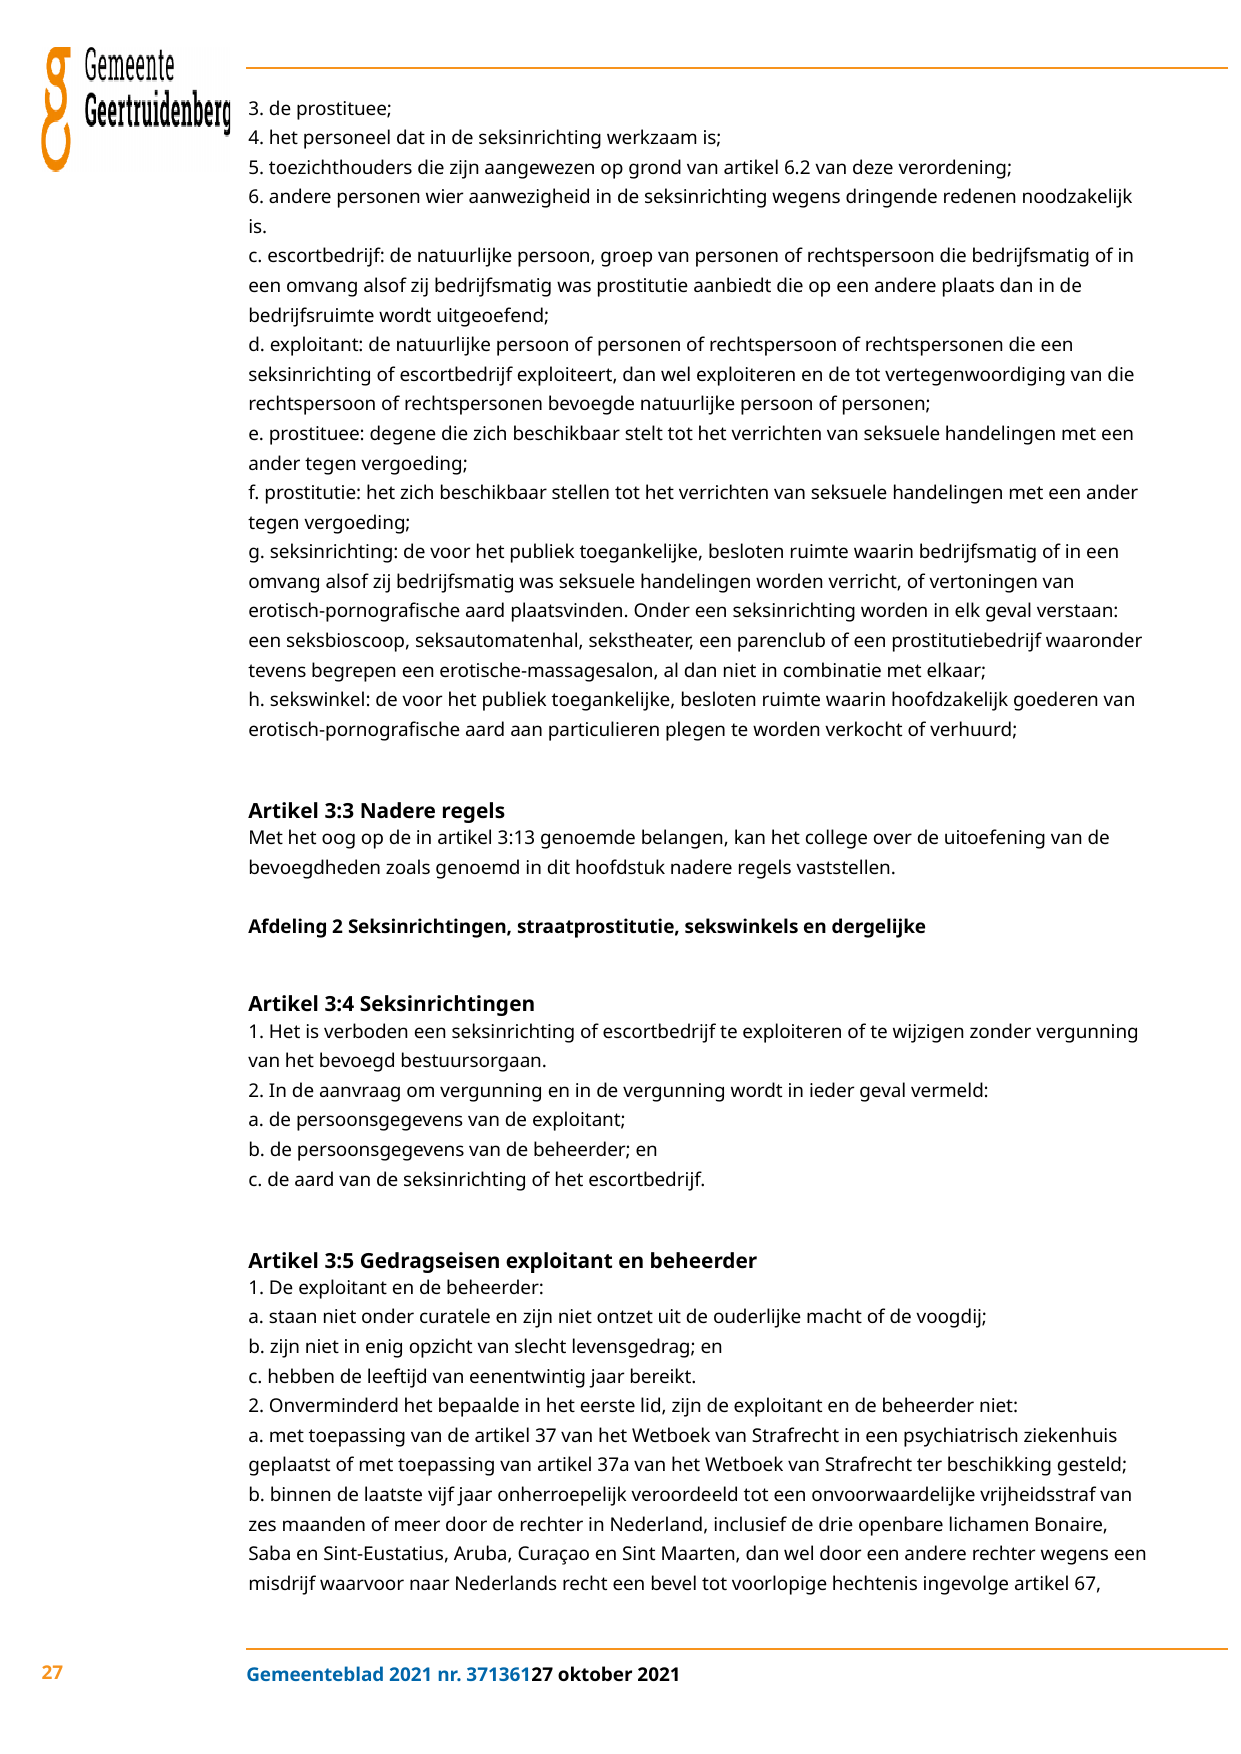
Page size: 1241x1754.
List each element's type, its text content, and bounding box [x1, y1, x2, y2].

text c. de aard van de seksinrichting of het escortbedrijf. [248, 1166, 1152, 1191]
text Afdeling 2 Seksinrichtingen, straatprostitutie, sekswinkels en dergelijke [248, 913, 1152, 939]
text 6. andere personen wier aanwezigheid in de seksinrichting wegens dringende redenen noodzakelijk is. [248, 183, 1152, 239]
text Met het oog op de in artikel 3:13 genoemde belangen, kan het college over de uitoefening van de bevoegdheden zoals genoemd in dit hoofdstuk nadere regels vaststellen. [248, 824, 1152, 880]
text c. escortbedrijf: de natuurlijke persoon, groep van personen of rechtspersoon die bedrijfsmatig of in een omvang alsof zij bedrijfsmatig was prostitutie aanbiedt die op een andere plaats dan in de bedrijfsruimte wordt uitgeoefend; [248, 243, 1152, 328]
text Artikel 3:4 Seksinrichtingen [248, 989, 1152, 1018]
text 4. het personeel dat in de seksinrichting werkzaam is; [248, 124, 1152, 150]
text h. sekswinkel: de voor het publiek toegankelijke, besloten ruimte waarin hoofdzakelijk goederen van erotisch-pornografische aard aan particulieren plegen te worden verkocht of verhuurd; [248, 686, 1152, 742]
text Artikel 3:5 Gedragseisen exploitant en beheerder [248, 1246, 1152, 1274]
text e. prostituee: degene die zich beschikbaar stelt tot het verrichten van seksuele handelingen met een ander tegen vergoeding; [248, 420, 1152, 476]
text 5. toezichthouders die zijn aangewezen op grond van artikel 6.2 van deze verordening; [248, 154, 1152, 180]
text d. exploitant: de natuurlijke persoon of personen of rechtspersoon of rechtspersonen die een seksinrichting of escortbedrijf exploiteert, dan wel exploiteren en de tot vertegenwoordiging van die rechtspersoon of rechtspersonen bevoegde natuurlijke persoon of personen; [248, 331, 1152, 416]
picture [41, 47, 231, 172]
text a. met toepassing van de artikel 37 van het Wetboek van Strafrecht in een psychiatrisch ziekenhuis geplaatst of met toepassing van artikel 37a van het Wetboek van Strafrecht ter beschikking gesteld; [248, 1422, 1152, 1477]
text 1. Het is verboden een seksinrichting of escortbedrijf te exploiteren of te wijzigen zonder vergunning van het bevoegd bestuursorgaan. [248, 1018, 1152, 1073]
text 3. de prostituee; [248, 95, 1152, 121]
text b. zijn niet in enig opzicht van slecht levensgedrag; en [248, 1333, 1152, 1359]
text b. de persoonsgegevens van de beheerder; en [248, 1136, 1152, 1162]
text a. staan niet onder curatele en zijn niet ontzet uit de ouderlijke macht of de voogdij; [248, 1304, 1152, 1329]
text a. de persoonsgegevens van de exploitant; [248, 1107, 1152, 1132]
text b. binnen de laatste vijf jaar onherroepelijk veroordeeld tot een onvoorwaardelijke vrijheidsstraf van zes maanden of meer door de rechter in Nederland, inclusief de drie openbare lichamen Bonaire, Saba en Sint-Eustatius, Aruba, Curaçao en Sint Maarten, dan wel door een andere rechter wegens een misdrijf waarvoor naar Nederlands recht een bevel tot voorlopige hechtenis ingevolge artikel 67, [248, 1481, 1152, 1596]
text Artikel 3:3 Nadere regels [248, 796, 1152, 824]
text f. prostitutie: het zich beschikbaar stellen tot het verrichten van seksuele handelingen met een ander tegen vergoeding; [248, 479, 1152, 535]
text 1. De exploitant en de beheerder: [248, 1274, 1152, 1300]
text c. hebben de leeftijd van eenentwintig jaar bereikt. [248, 1363, 1152, 1389]
text 2. Onverminderd het bepaalde in het eerste lid, zijn de exploitant en de beheerder niet: [248, 1392, 1152, 1418]
text 2. In de aanvraag om vergunning en in de vergunning wordt in ieder geval vermeld: [248, 1077, 1152, 1103]
text g. seksinrichting: de voor het publiek toegankelijke, besloten ruimte waarin bedrijfsmatig of in een omvang alsof zij bedrijfsmatig was seksuele handelingen worden verricht, of vertoningen van erotisch-pornografische aard plaatsvinden. Onder een seksinrichting worden in elk geval verstaan: een seksbioscoop, seksautomatenhal, sekstheater, een parenclub of een prostitutiebedrijf waaronder tevens begrepen een erotische-massagesalon, al dan niet in combinatie met elkaar; [248, 538, 1152, 683]
